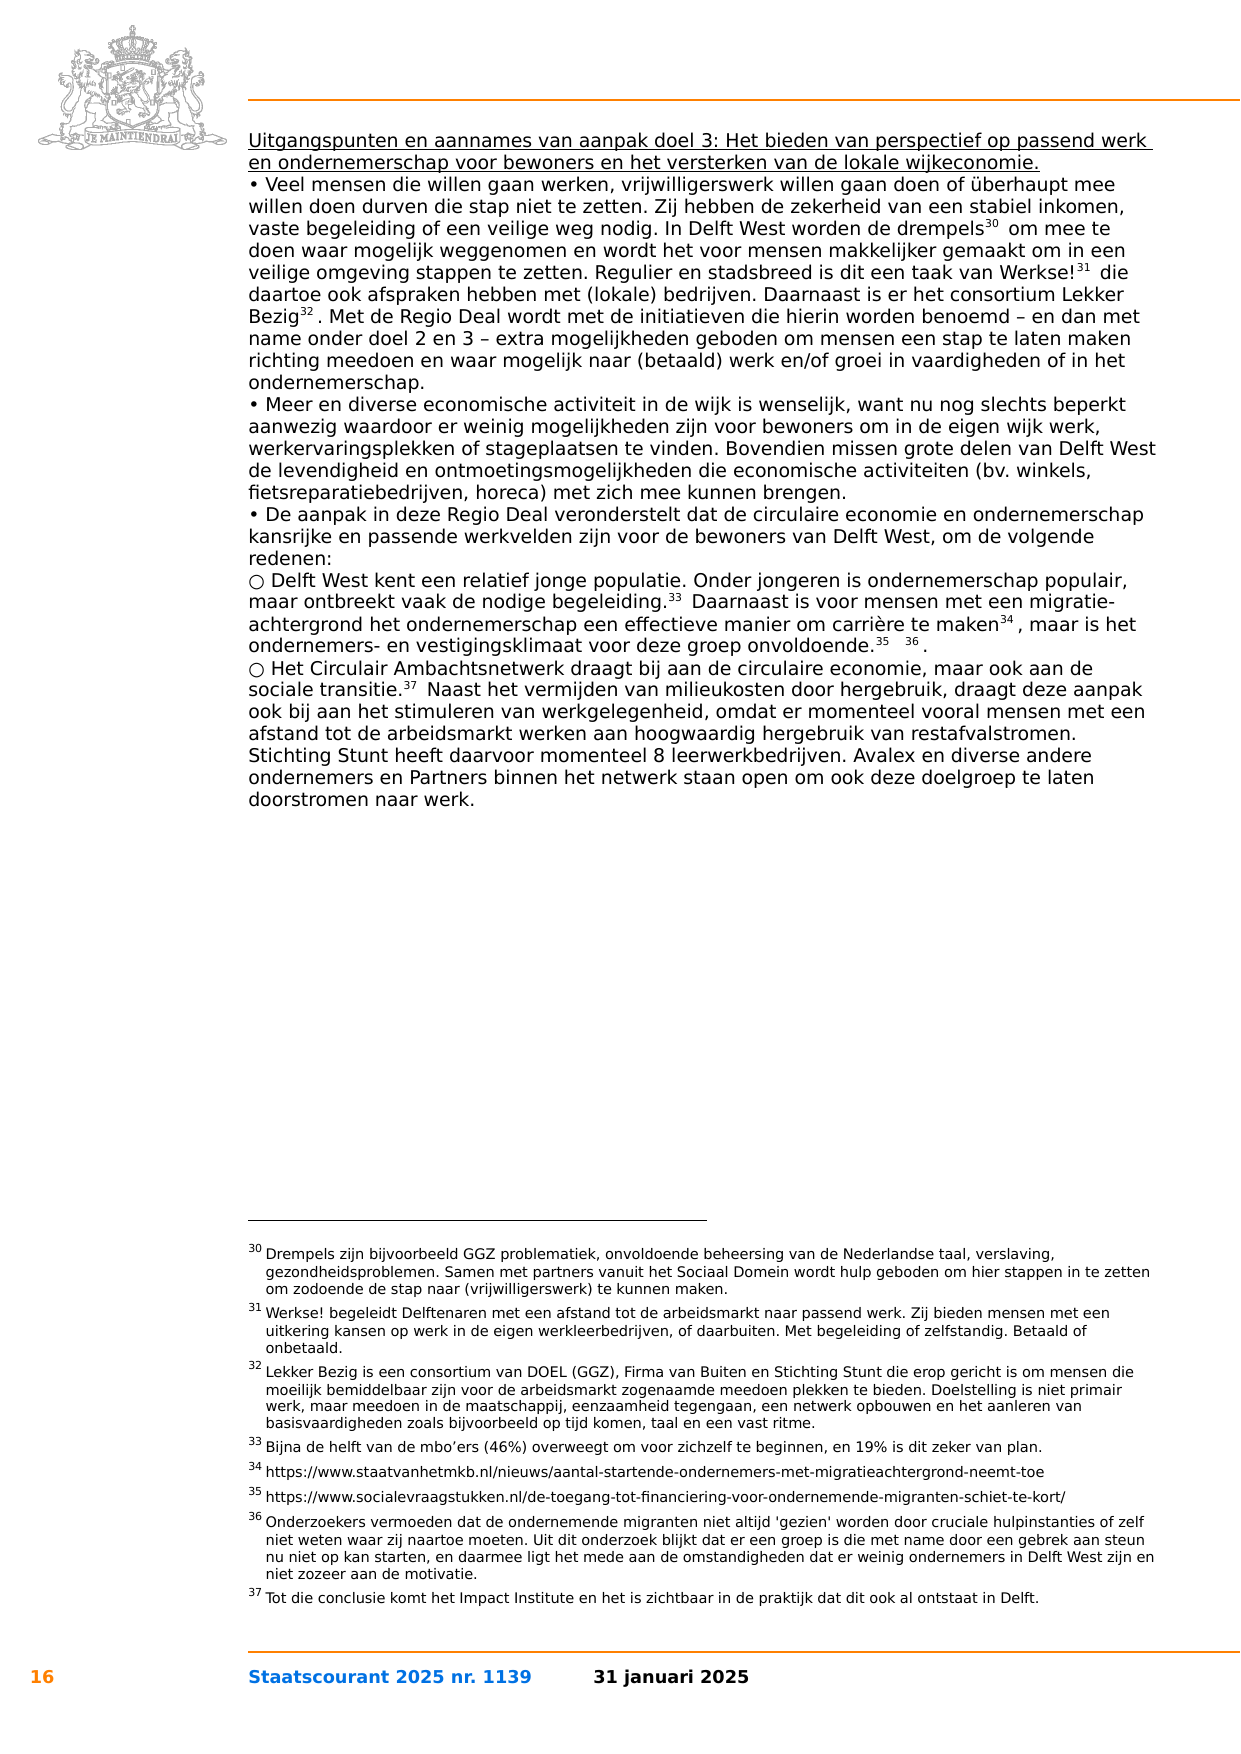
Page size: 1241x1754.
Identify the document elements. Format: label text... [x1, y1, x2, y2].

text Werkse! begeleidt Delftenaren met een afstand tot de arbeidsmarkt naar passend werk. Zij bieden mensen met een uitkering kansen op werk in de eigen werkleerbedrijven, of daarbuiten. Met begeleiding of zelfstandig. Betaald of onbetaald. [248, 1301, 1163, 1357]
text Drempels zijn bijvoorbeeld GGZ problematiek, onvoldoende beheersing van de Nederlandse taal, verslaving, gezondheidsproblemen. Samen met partners vanuit het Sociaal Domein wordt hulp geboden om hier stappen in te zetten om zodoende de stap naar (vrijwilligerswerk) te kunnen maken. [248, 1242, 1163, 1298]
subtitle Uitgangspunten en aannames van aanpak doel 3: Het bieden van perspectief op passend werk en ondernemerschap voor bewoners en het versterken van de lokale wijkeconomie. [248, 130, 1163, 174]
text ○ Delft West kent een relatief jonge populatie. Onder jongeren is ondernemerschap populair, maar ontbreekt vaak de nodige begeleiding. Daarnaast is voor mensen met een migratie-achtergrond het ondernemerschap een effectieve manier om carrière te maken, maar is het ondernemers- en vestigingsklimaat voor deze groep onvoldoende. . [248, 569, 1163, 657]
text ○ Het Circulair Ambachtsnetwerk draagt bij aan de circulaire economie, maar ook aan de sociale transitie. Naast het vermijden van milieukosten door hergebruik, draagt deze aanpak ook bij aan het stimuleren van werkgelegenheid, omdat er momenteel vooral mensen met een afstand tot de arbeidsmarkt werken aan hoogwaardig hergebruik van restafvalstromen. Stichting Stunt heeft daarvoor momenteel 8 leerwerkbedrijven. Avalex en diverse andere ondernemers en Partners binnen het netwerk staan open om ook deze doelgroep te laten doorstromen naar werk. [248, 657, 1163, 811]
picture [38, 25, 227, 150]
text https://www.socialevraagstukken.nl/de-toegang-tot-financiering-voor-ondernemende-migranten-schiet-te-kort/ [248, 1485, 1163, 1507]
text • Veel mensen die willen gaan werken, vrijwilligerswerk willen gaan doen of überhaupt mee willen doen durven die stap niet te zetten. Zij hebben de zekerheid van een stabiel inkomen, vaste begeleiding of een veilige weg nodig. In Delft West worden de drempels om mee te doen waar mogelijk weggenomen en wordt het voor mensen makkelijker gemaakt om in een veilige omgeving stappen te zetten. Regulier en stadsbreed is dit een taak van Werkse! die daartoe ook afspraken hebben met (lokale) bedrijven. Daarnaast is er het consortium Lekker Bezig. Met de Regio Deal wordt met de initiatieven die hierin worden benoemd – en dan met name onder doel 2 en 3 – extra mogelijkheden geboden om mensen een stap te laten maken richting meedoen en waar mogelijk naar (betaald) werk en/of groei in vaardigheden of in het ondernemerschap. [248, 174, 1163, 394]
text Onderzoekers vermoeden dat de ondernemende migranten niet altijd 'gezien' worden door cruciale hulpinstanties of zelf niet weten waar zij naartoe moeten. Uit dit onderzoek blijkt dat er een groep is die met name door een gebrek aan steun nu niet op kan starten, en daarmee ligt het mede aan de omstandigheden dat er weinig ondernemers in Delft West zijn en niet zozeer aan de motivatie. [248, 1510, 1163, 1583]
text • De aanpak in deze Regio Deal veronderstelt dat de circulaire economie en ondernemerschap kansrijke en passende werkvelden zijn voor de bewoners van Delft West, om de volgende redenen: [248, 503, 1163, 569]
text Tot die conclusie komt het Impact Institute en het is zichtbaar in de praktijk dat dit ook al ontstaat in Delft. [248, 1586, 1163, 1608]
text • Meer en diverse economische activiteit in de wijk is wenselijk, want nu nog slechts beperkt aanwezig waardoor er weinig mogelijkheden zijn voor bewoners om in de eigen wijk werk, werkervaringsplekken of stageplaatsen te vinden. Bovendien missen grote delen van Delft West de levendigheid en ontmoetingsmogelijkheden die economische activiteiten (bv. winkels, fietsreparatiebedrijven, horeca) met zich mee kunnen brengen. [248, 394, 1163, 503]
text https://www.staatvanhetmkb.nl/nieuws/aantal-startende-ondernemers-met-migratieachtergrond-neemt-toe [248, 1460, 1163, 1482]
text Bijna de helft van de mbo’ers (46%) overweegt om voor zichzelf te beginnen, en 19% is dit zeker van plan. [248, 1435, 1163, 1457]
text Lekker Bezig is een consortium van DOEL (GGZ), Firma van Buiten en Stichting Stunt die erop gericht is om mensen die moeilijk bemiddelbaar zijn voor de arbeidsmarkt zogenaamde meedoen plekken te bieden. Doelstelling is niet primair werk, maar meedoen in de maatschappij, eenzaamheid tegengaan, een netwerk opbouwen en het aanleren van basisvaardigheden zoals bijvoorbeeld op tijd komen, taal en een vast ritme. [248, 1359, 1163, 1432]
